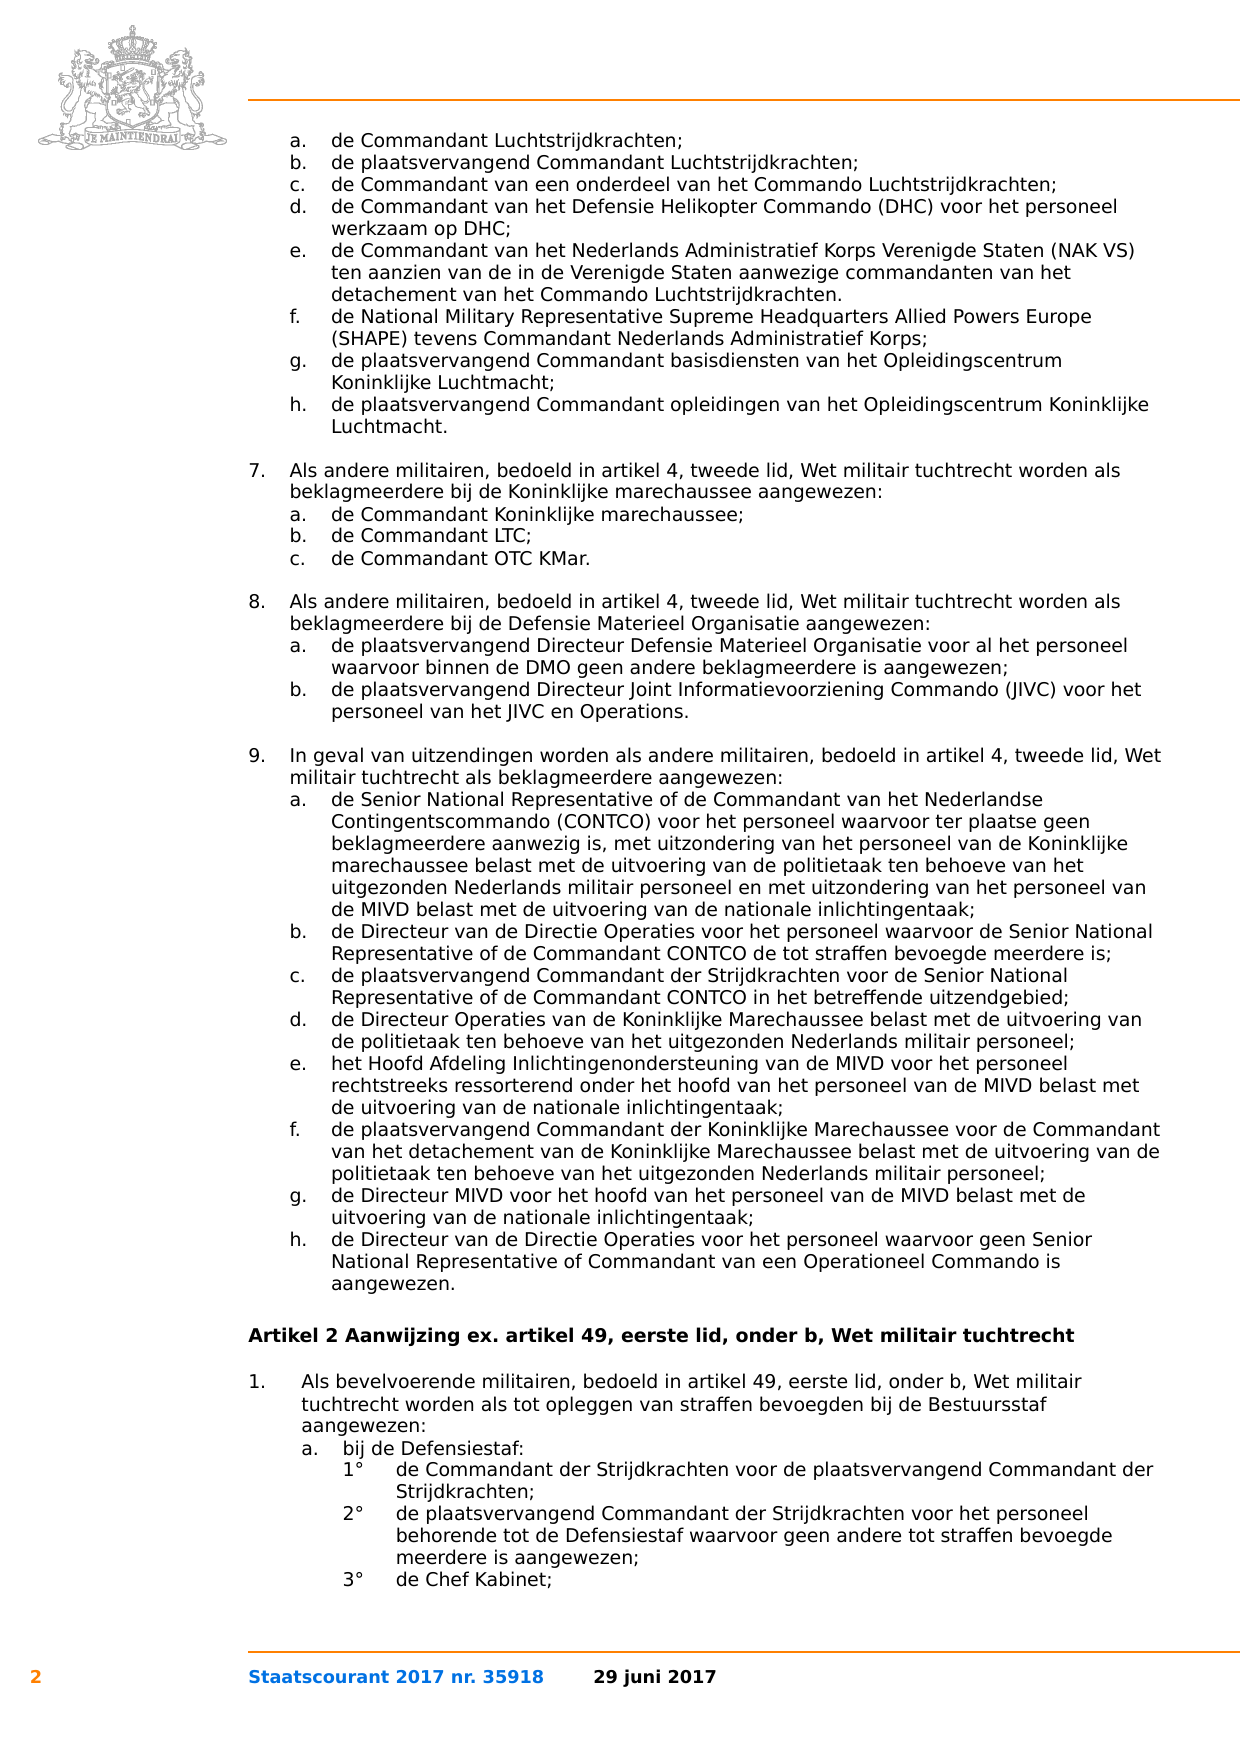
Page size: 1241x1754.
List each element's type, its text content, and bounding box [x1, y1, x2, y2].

text a. de Senior National Representative of de Commandant van het Nederlandse Contingentscommando (CONTCO) voor het personeel waarvoor ter plaatse geen beklagmeerdere aanwezig is, met uitzondering van het personeel van de Koninklijke marechaussee belast met de uitvoering van de politietaak ten behoeve van het uitgezonden Nederlands militair personeel en met uitzondering van het personeel van de MIVD belast met de uitvoering van de nationale inlichtingentaak; [289, 789, 1163, 921]
text 2° de plaatsvervangend Commandant der Strijdkrachten voor het personeel behorende tot de Defensiestaf waarvoor geen andere tot straffen bevoegde meerdere is aangewezen; [342, 1503, 1163, 1569]
text b. de Directeur van de Directie Operaties voor het personeel waarvoor de Senior National Representative of de Commandant CONTCO de tot straffen bevoegde meerdere is; [289, 921, 1163, 965]
text 3° de Chef Kabinet; [342, 1569, 1163, 1591]
text b. de Commandant LTC; [289, 525, 1163, 547]
text e. de Commandant van het Nederlands Administratief Korps Verenigde Staten (NAK VS) ten aanzien van de in de Verenigde Staten aanwezige commandanten van het detachement van het Commando Luchtstrijdkrachten. [289, 240, 1163, 306]
text 8. Als andere militairen, bedoeld in artikel 4, tweede lid, Wet militair tuchtrecht worden als beklagmeerdere bij de Defensie Materieel Organisatie aangewezen: [248, 591, 1163, 635]
text c. de Commandant van een onderdeel van het Commando Luchtstrijdkrachten; [289, 174, 1163, 196]
text 1. Als bevelvoerende militairen, bedoeld in artikel 49, eerste lid, onder b, Wet militair tuchtrecht worden als tot opleggen van straffen bevoegden bij de Bestuursstaf aangewezen: [248, 1371, 1163, 1437]
text f. de plaatsvervangend Commandant der Koninklijke Marechaussee voor de Commandant van het detachement van de Koninklijke Marechaussee belast met de uitvoering van de politietaak ten behoeve van het uitgezonden Nederlands militair personeel; [289, 1119, 1163, 1184]
text e. het Hoofd Afdeling Inlichtingenondersteuning van de MIVD voor het personeel rechtstreeks ressorterend onder het hoofd van het personeel van de MIVD belast met de uitvoering van de nationale inlichtingentaak; [289, 1053, 1163, 1119]
text c. de plaatsvervangend Commandant der Strijdkrachten voor de Senior National Representative of de Commandant CONTCO in het betreffende uitzendgebied; [289, 965, 1163, 1009]
text g. de plaatsvervangend Commandant basisdiensten van het Opleidingscentrum Koninklijke Luchtmacht; [289, 350, 1163, 394]
text d. de Commandant van het Defensie Helikopter Commando (DHC) voor het personeel werkzaam op DHC; [289, 196, 1163, 240]
text b. de plaatsvervangend Commandant Luchtstrijdkrachten; [289, 152, 1163, 174]
text c. de Commandant OTC KMar. [289, 547, 1163, 569]
text d. de Directeur Operaties van de Koninklijke Marechaussee belast met de uitvoering van de politietaak ten behoeve van het uitgezonden Nederlands militair personeel; [289, 1009, 1163, 1053]
text a. de plaatsvervangend Directeur Defensie Materieel Organisatie voor al het personeel waarvoor binnen de DMO geen andere beklagmeerdere is aangewezen; [289, 635, 1163, 679]
text b. de plaatsvervangend Directeur Joint Informatievoorziening Commando (JIVC) voor het personeel van het JIVC en Operations. [289, 679, 1163, 723]
text 7. Als andere militairen, bedoeld in artikel 4, tweede lid, Wet militair tuchtrecht worden als beklagmeerdere bij de Koninklijke marechaussee aangewezen: [248, 459, 1163, 503]
text h. de Directeur van de Directie Operaties voor het personeel waarvoor geen Senior National Representative of Commandant van een Operationeel Commando is aangewezen. [289, 1228, 1163, 1294]
text a. bij de Defensiestaf: [301, 1437, 1163, 1459]
text g. de Directeur MIVD voor het hoofd van het personeel van de MIVD belast met de uitvoering van de nationale inlichtingentaak; [289, 1184, 1163, 1228]
subtitle Artikel 2 Aanwijzing ex. artikel 49, eerste lid, onder b, Wet militair tuchtrecht [248, 1324, 1163, 1346]
picture [38, 25, 227, 150]
text 1° de Commandant der Strijdkrachten voor de plaatsvervangend Commandant der Strijdkrachten; [342, 1459, 1163, 1503]
text a. de Commandant Koninklijke marechaussee; [289, 503, 1163, 525]
text 9. In geval van uitzendingen worden als andere militairen, bedoeld in artikel 4, tweede lid, Wet militair tuchtrecht als beklagmeerdere aangewezen: [248, 745, 1163, 789]
text f. de National Military Representative Supreme Headquarters Allied Powers Europe (SHAPE) tevens Commandant Nederlands Administratief Korps; [289, 306, 1163, 350]
text h. de plaatsvervangend Commandant opleidingen van het Opleidingscentrum Koninklijke Luchtmacht. [289, 394, 1163, 438]
text a. de Commandant Luchtstrijdkrachten; [289, 130, 1163, 152]
